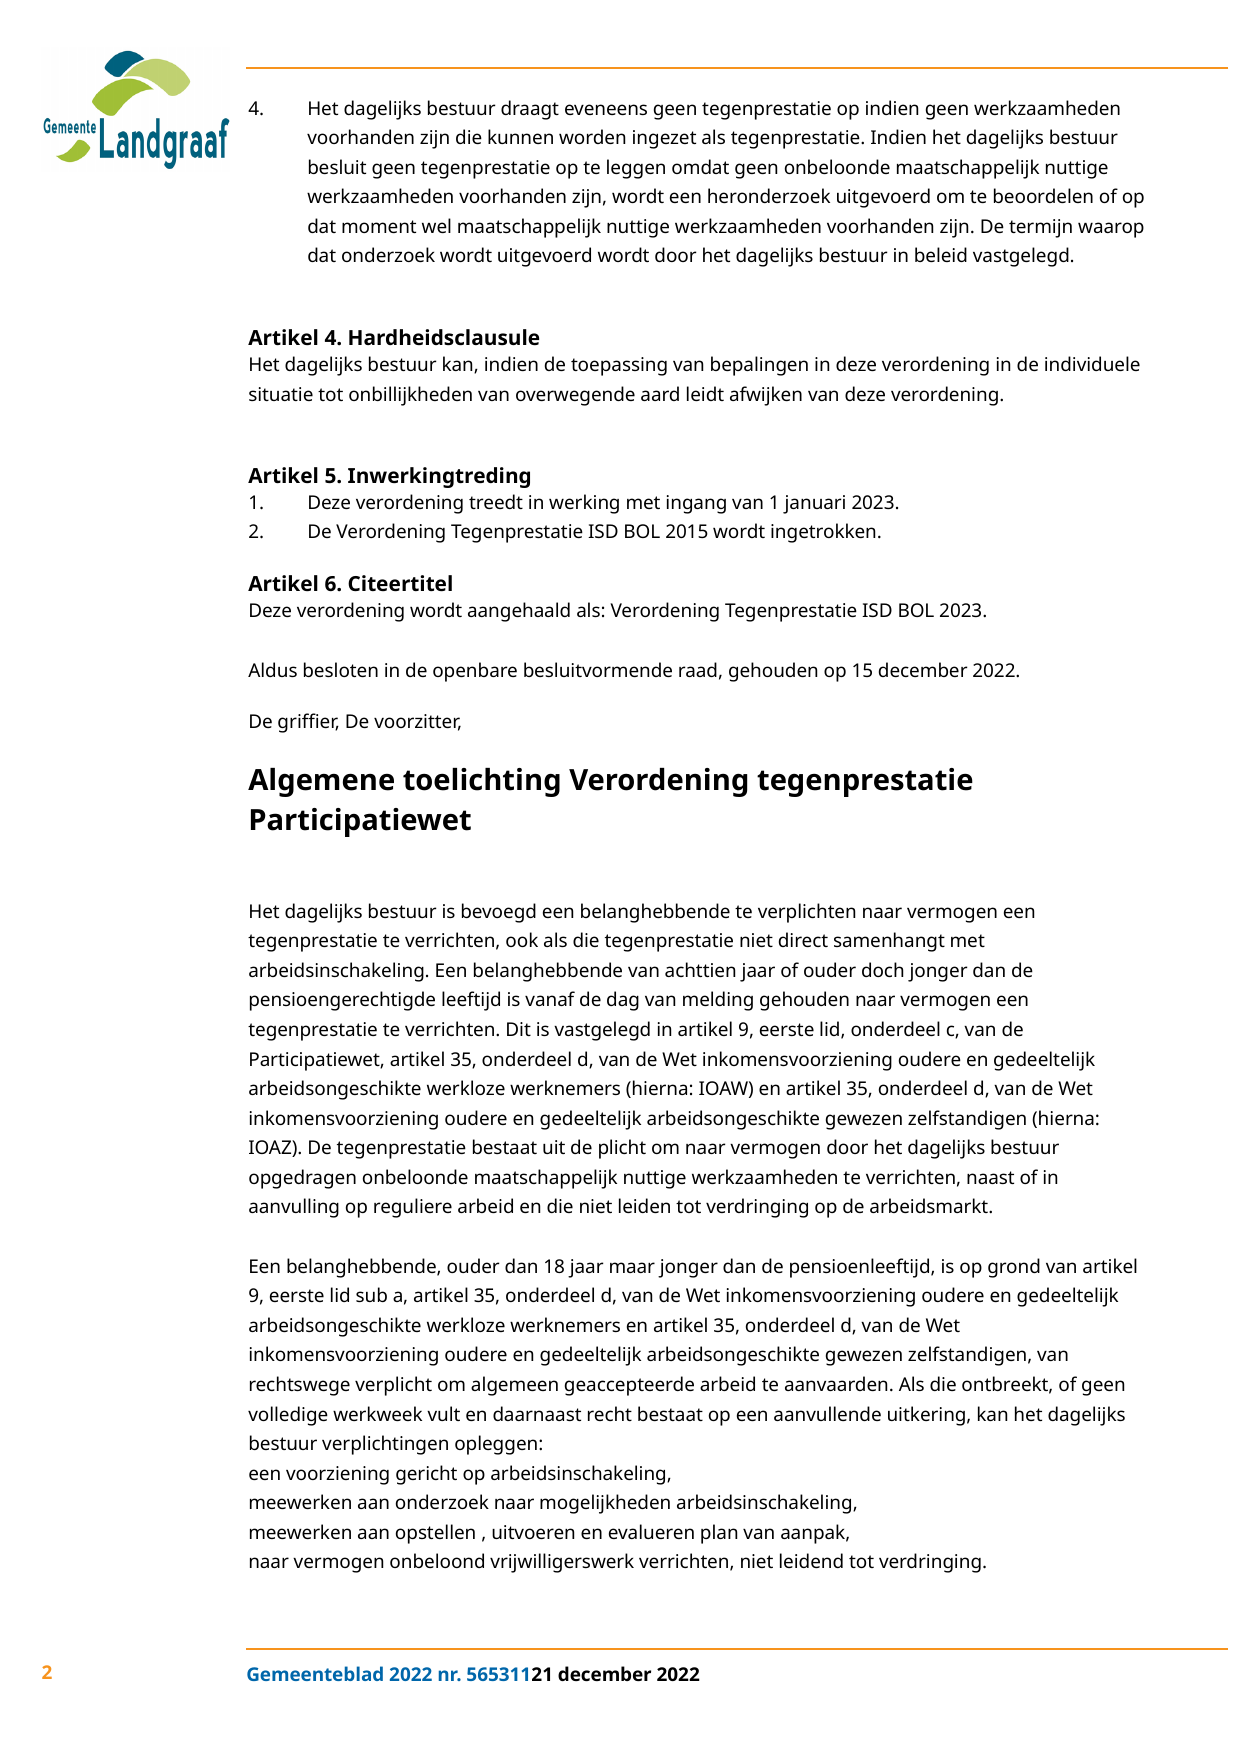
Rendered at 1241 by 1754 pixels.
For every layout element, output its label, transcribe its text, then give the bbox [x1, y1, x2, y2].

text Artikel 6. Citeertitel [248, 569, 1152, 598]
list Het dagelijks bestuur draagt eveneens geen tegenprestatie op indien geen werkzaamheden voorhanden zijn die kunnen worden ingezet als tegenprestatie. Indien het dagelijks bestuur besluit geen tegenprestatie op te leggen omdat geen onbeloonde maatschappelijk nuttige werkzaamheden voorhanden zijn, wordt een heronderzoek uitgevoerd om te beoordelen of op dat moment wel maatschappelijk nuttige werkzaamheden voorhanden zijn. De termijn waarop dat onderzoek wordt uitgevoerd wordt door het dagelijks bestuur in beleid vastgelegd. [248, 95, 1152, 268]
text Een belanghebbende, ouder dan 18 jaar maar jonger dan de pensioenleeftijd, is op grond van artikel 9, eerste lid sub a, artikel 35, onderdeel d, van de Wet inkomensvoorziening oudere en gedeeltelijk arbeidsongeschikte werkloze werknemers en artikel 35, onderdeel d, van de Wet inkomensvoorziening oudere en gedeeltelijk arbeidsongeschikte gewezen zelfstandigen, van rechtswege verplicht om algemeen geaccepteerde arbeid te aanvaarden. Als die ontbreekt, of geen volledige werkweek vult en daarnaast recht bestaat op een aanvullende uitkering, kan het dagelijks bestuur verplichtingen opleggen: [248, 1253, 1152, 1456]
text Het dagelijks bestuur is bevoegd een belanghebbende te verplichten naar vermogen een tegenprestatie te verrichten, ook als die tegenprestatie niet direct samenhangt met arbeidsinschakeling. Een belanghebbende van achttien jaar of ouder doch jonger dan de pensioengerechtigde leeftijd is vanaf de dag van melding gehouden naar vermogen een tegenprestatie te verrichten. Dit is vastgelegd in artikel 9, eerste lid, onderdeel c, van de Participatiewet, artikel 35, onderdeel d, van de Wet inkomensvoorziening oudere en gedeeltelijk arbeidsongeschikte werkloze werknemers (hierna: IOAW) en artikel 35, onderdeel d, van de Wet inkomensvoorziening oudere en gedeeltelijk arbeidsongeschikte gewezen zelfstandigen (hierna: IOAZ). De tegenprestatie bestaat uit de plicht om naar vermogen door het dagelijks bestuur opgedragen onbeloonde maatschappelijk nuttige werkzaamheden te verrichten, naast of in aanvulling op reguliere arbeid en die niet leiden tot verdringing op de arbeidsmarkt. [248, 898, 1152, 1219]
text meewerken aan opstellen , uitvoeren en evalueren plan van aanpak, [248, 1519, 1152, 1545]
text naar vermogen onbeloond vrijwilligerswerk verrichten, niet leidend tot verdringing. [248, 1549, 1152, 1574]
text De griffier, De voorzitter, [248, 708, 1152, 734]
picture [41, 47, 231, 172]
text Aldus besloten in de openbare besluitvormende raad, gehouden op 15 december 2022. [248, 657, 1152, 682]
text een voorziening gericht op arbeidsinschakeling, [248, 1460, 1152, 1486]
text meewerken aan onderzoek naar mogelijkheden arbeidsinschakeling, [248, 1489, 1152, 1515]
text Artikel 5. Inwerkingtreding [248, 461, 1152, 489]
list Deze verordening treedt in werking met ingang van 1 januari 2023. [248, 489, 1152, 515]
text Algemene toelichting Verordening tegenprestatie Participatiewet [248, 760, 1152, 839]
text Deze verordening wordt aangehaald als: Verordening Tegenprestatie ISD BOL 2023. [248, 598, 1152, 623]
list De Verordening Tegenprestatie ISD BOL 2015 wordt ingetrokken. [248, 519, 1152, 544]
text Artikel 4. Hardheidsclausule [248, 323, 1152, 351]
text Het dagelijks bestuur kan, indien de toepassing van bepalingen in deze verordening in de individuele situatie tot onbillijkheden van overwegende aard leidt afwijken van deze verordening. [248, 351, 1152, 406]
